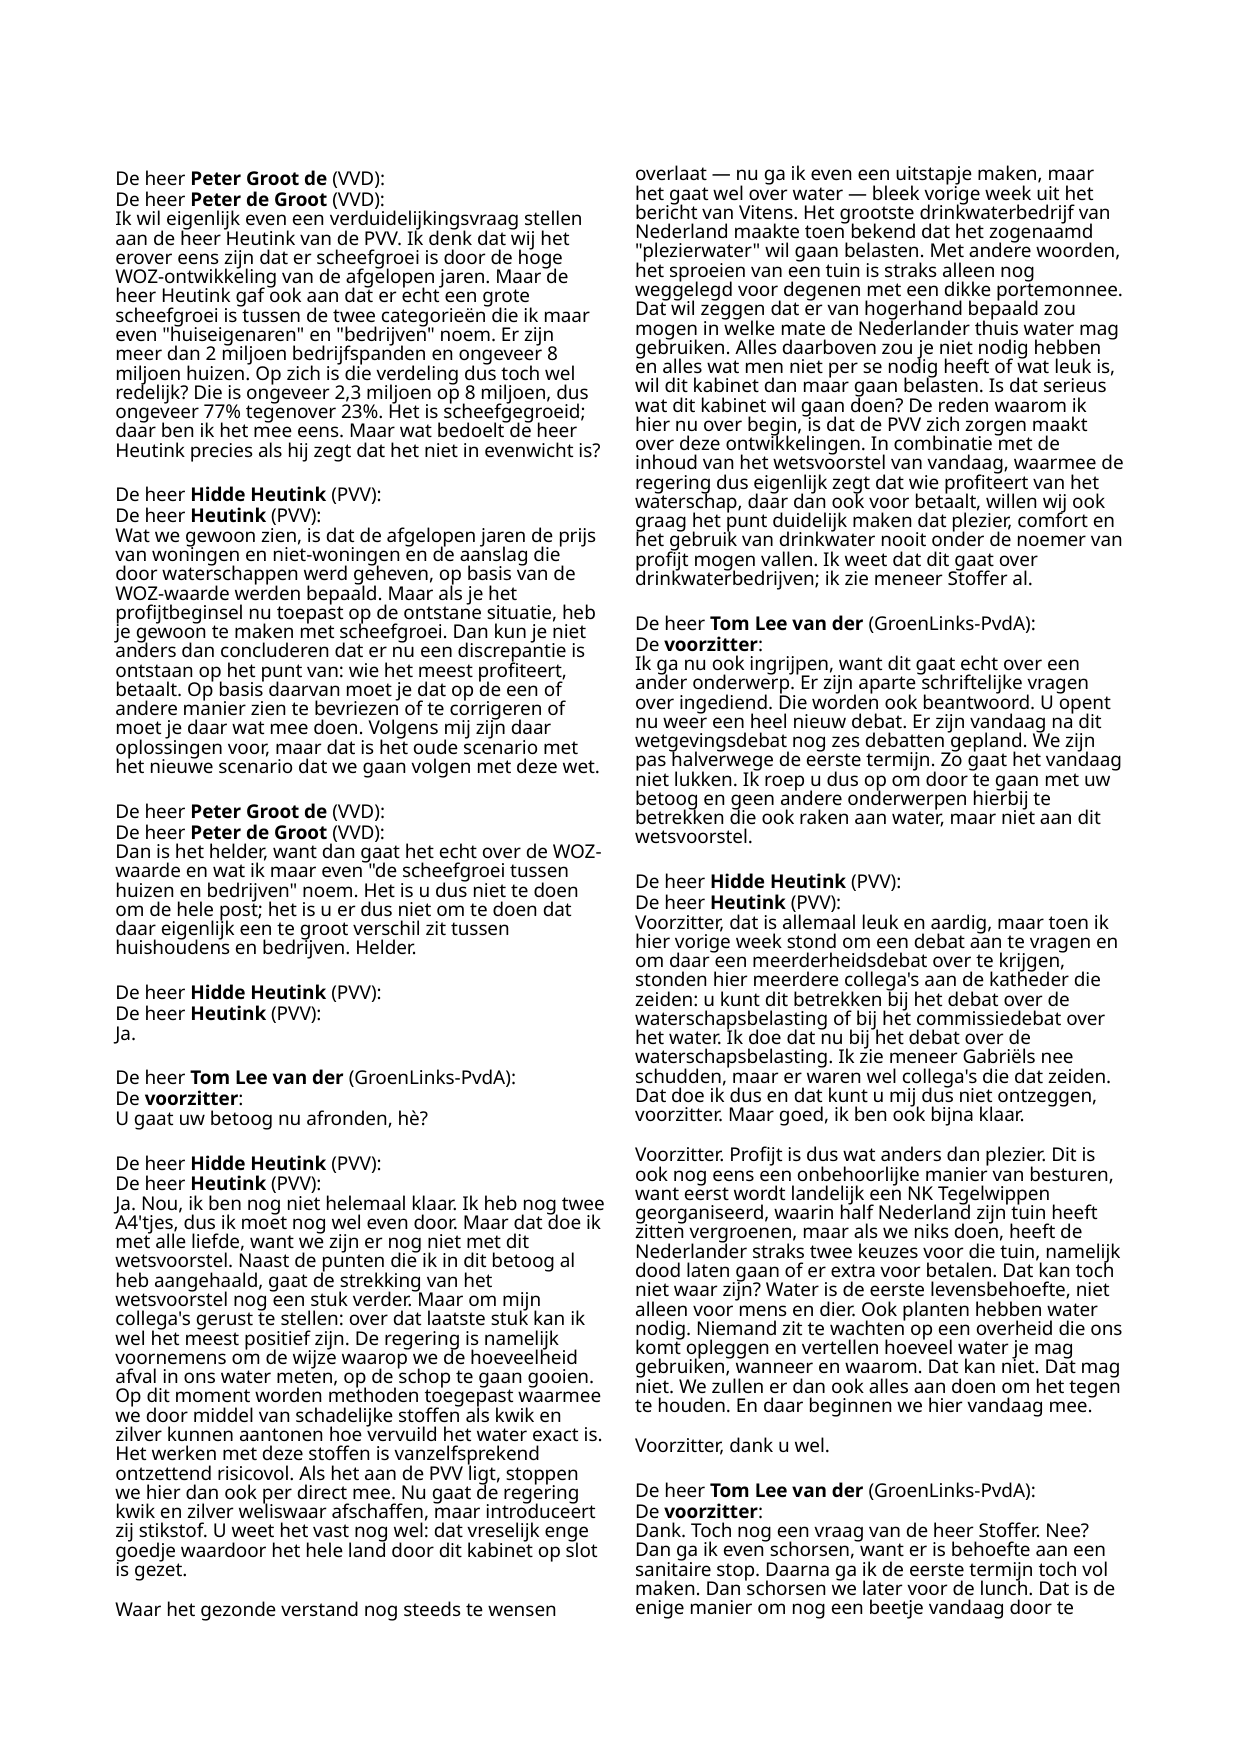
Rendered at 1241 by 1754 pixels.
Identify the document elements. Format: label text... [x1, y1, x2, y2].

text Ik ga nu ook ingrijpen, want dit gaat echt over een ander onderwerp. Er zijn aparte schriftelijke vragen over ingediend. Die worden ook beantwoord. U opent nu weer een heel nieuw debat. Er zijn vandaag na dit wetgevingsdebat nog zes debatten gepland. We zijn pas halverwege de eerste termijn. Zo gaat het vandaag niet lukken. Ik roep u dus op om door te gaan met uw betoog en geen andere onderwerpen hierbij te betrekken die ook raken aan water, maar niet aan dit wetsvoorstel. [635, 655, 1125, 848]
text De voorzitter: [635, 1503, 1125, 1522]
text De voorzitter: [115, 1090, 605, 1109]
text overlaat — nu ga ik even een uitstapje maken, maar het gaat wel over water — bleek vorige week uit het bericht van Vitens. Het grootste drinkwaterbedrijf van Nederland maakte toen bekend dat het zogenaamd "plezierwater" wil gaan belasten. Met andere woorden, het sproeien van een tuin is straks alleen nog weggelegd voor degenen met een dikke portemonnee. Dat wil zeggen dat er van hogerhand bepaald zou mogen in welke mate de Nederlander thuis water mag gebruiken. Alles daarboven zou je niet nodig hebben en alles wat men niet per se nodig heeft of wat leuk is, wil dit kabinet dan maar gaan belasten. Is dat serieus wat dit kabinet wil gaan doen? De reden waarom ik hier nu over begin, is dat de PVV zich zorgen maakt over deze ontwikkelingen. In combinatie met de inhoud van het wetsvoorstel van vandaag, waarmee de regering dus eigenlijk zegt dat wie profiteert van het waterschap, daar dan ook voor betaalt, willen wij ook graag het punt duidelijk maken dat plezier, comfort en het gebruik van drinkwater nooit onder de noemer van profijt mogen vallen. Ik weet dat dit gaat over drinkwaterbedrijven; ik zie meneer Stoffer al. [635, 165, 1125, 589]
text De heer Peter Groot de (VVD): [115, 165, 605, 191]
text Ik wil eigenlijk even een verduidelijkingsvraag stellen aan de heer Heutink van de PVV. Ik denk dat wij het erover eens zijn dat er scheefgroei is door de hoge WOZ-ontwikkeling van de afgelopen jaren. Maar de heer Heutink gaf ook aan dat er echt een grote scheefgroei is tussen de twee categorieën die ik maar even "huiseigenaren" en "bedrijven" noem. Er zijn meer dan 2 miljoen bedrijfspanden en ongeveer 8 miljoen huizen. Op zich is die verdeling dus toch wel redelijk? Die is ongeveer 2,3 miljoen op 8 miljoen, dus ongeveer 77% tegenover 23%. Het is scheefgegroeid; daar ben ik het mee eens. Maar wat bedoelt de heer Heutink precies als hij zegt dat het niet in evenwicht is? [115, 210, 605, 461]
text De heer Peter de Groot (VVD): [115, 824, 605, 843]
text Voorzitter. Profijt is dus wat anders dan plezier. Dit is ook nog eens een onbehoorlijke manier van besturen, want eerst wordt landelijk een NK Tegelwippen georganiseerd, waarin half Nederland zijn tuin heeft zitten vergroenen, maar als we niks doen, heeft de Nederlander straks twee keuzes voor die tuin, namelijk dood laten gaan of er extra voor betalen. Dat kan toch niet waar zijn? Water is de eerste levensbehoefte, niet alleen voor mens en dier. Ook planten hebben water nodig. Niemand zit te wachten op een overheid die ons komt opleggen en vertellen hoeveel water je mag gebruiken, wanneer en waarom. Dat kan niet. Dat mag niet. We zullen er dan ook alles aan doen om het tegen te houden. En daar beginnen we hier vandaag mee. [635, 1146, 1125, 1416]
text De heer Tom Lee van der (GroenLinks-PvdA): [635, 610, 1125, 636]
text Wat we gewoon zien, is dat de afgelopen jaren de prijs van woningen en niet-woningen en de aanslag die door waterschappen werd geheven, op basis van de WOZ-waarde werden bepaald. Maar als je het profijtbeginsel nu toepast op de ontstane situatie, heb je gewoon te maken met scheefgroei. Dan kun je niet anders dan concluderen dat er nu een discrepantie is ontstaan op het punt van: wie het meest profiteert, betaalt. Op basis daarvan moet je dat op de een of andere manier zien te bevriezen of te corrigeren of moet je daar wat mee doen. Volgens mij zijn daar oplossingen voor, maar dat is het oude scenario met het nieuwe scenario dat we gaan volgen met deze wet. [115, 527, 605, 777]
text De heer Heutink (PVV): [115, 1175, 605, 1195]
text U gaat uw betoog nu afronden, hè? [115, 1109, 605, 1129]
text Ja. Nou, ik ben nog niet helemaal klaar. Ik heb nog twee A4'tjes, dus ik moet nog wel even door. Maar dat doe ik met alle liefde, want we zijn er nog niet met dit wetsvoorstel. Naast de punten die ik in dit betoog al heb aangehaald, gaat de strekking van het wetsvoorstel nog een stuk verder. Maar om mijn collega's gerust te stellen: over dat laatste stuk kan ik wel het meest positief zijn. De regering is namelijk voornemens om de wijze waarop we de hoeveelheid afval in ons water meten, op de schop te gaan gooien. Op dit moment worden methoden toegepast waarmee we door middel van schadelijke stoffen als kwik en zilver kunnen aantonen hoe vervuild het water exact is. Het werken met deze stoffen is vanzelfsprekend ontzettend risicovol. Als het aan de PVV ligt, stoppen we hier dan ook per direct mee. Nu gaat de regering kwik en zilver weliswaar afschaffen, maar introduceert zij stikstof. U weet het vast nog wel: dat vreselijk enge goedje waardoor het hele land door dit kabinet op slot is gezet. [115, 1195, 605, 1580]
text De heer Heutink (PVV): [635, 894, 1125, 914]
text Ja. [115, 1024, 605, 1044]
text De heer Hidde Heutink (PVV): [115, 482, 605, 507]
text De heer Peter de Groot (VVD): [115, 191, 605, 210]
text De voorzitter: [635, 636, 1125, 655]
text De heer Hidde Heutink (PVV): [115, 1150, 605, 1175]
text Dank. Toch nog een vraag van de heer Stoffer. Nee? Dan ga ik even schorsen, want er is behoefte aan een sanitaire stop. Daarna ga ik de eerste termijn toch vol maken. Dan schorsen we later voor de lunch. Dat is de enige manier om nog een beetje vandaag door te [635, 1522, 1125, 1618]
text Voorzitter, dank u wel. [635, 1437, 1125, 1456]
text De heer Tom Lee van der (GroenLinks-PvdA): [115, 1064, 605, 1090]
text De heer Tom Lee van der (GroenLinks-PvdA): [635, 1477, 1125, 1503]
text De heer Heutink (PVV): [115, 1005, 605, 1024]
text De heer Heutink (PVV): [115, 507, 605, 527]
text Voorzitter, dat is allemaal leuk en aardig, maar toen ik hier vorige week stond om een debat aan te vragen en om daar een meerderheidsdebat over te krijgen, stonden hier meerdere collega's aan de katheder die zeiden: u kunt dit betrekken bij het debat over de waterschapsbelasting of bij het commissiedebat over het water. Ik doe dat nu bij het debat over de waterschapsbelasting. Ik zie meneer Gabriëls nee schudden, maar er waren wel collega's die dat zeiden. Dat doe ik dus en dat kunt u mij dus niet ontzeggen, voorzitter. Maar goed, ik ben ook bijna klaar. [635, 914, 1125, 1126]
text Waar het gezonde verstand nog steeds te wensen [115, 1601, 605, 1620]
text De heer Peter Groot de (VVD): [115, 798, 605, 824]
text Dan is het helder, want dan gaat het echt over de WOZ-waarde en wat ik maar even "de scheefgroei tussen huizen en bedrijven" noem. Het is u dus niet te doen om de hele post; het is u er dus niet om te doen dat daar eigenlijk een te groot verschil zit tussen huishoudens en bedrijven. Helder. [115, 843, 605, 959]
text De heer Hidde Heutink (PVV): [635, 869, 1125, 894]
text De heer Hidde Heutink (PVV): [115, 979, 605, 1005]
